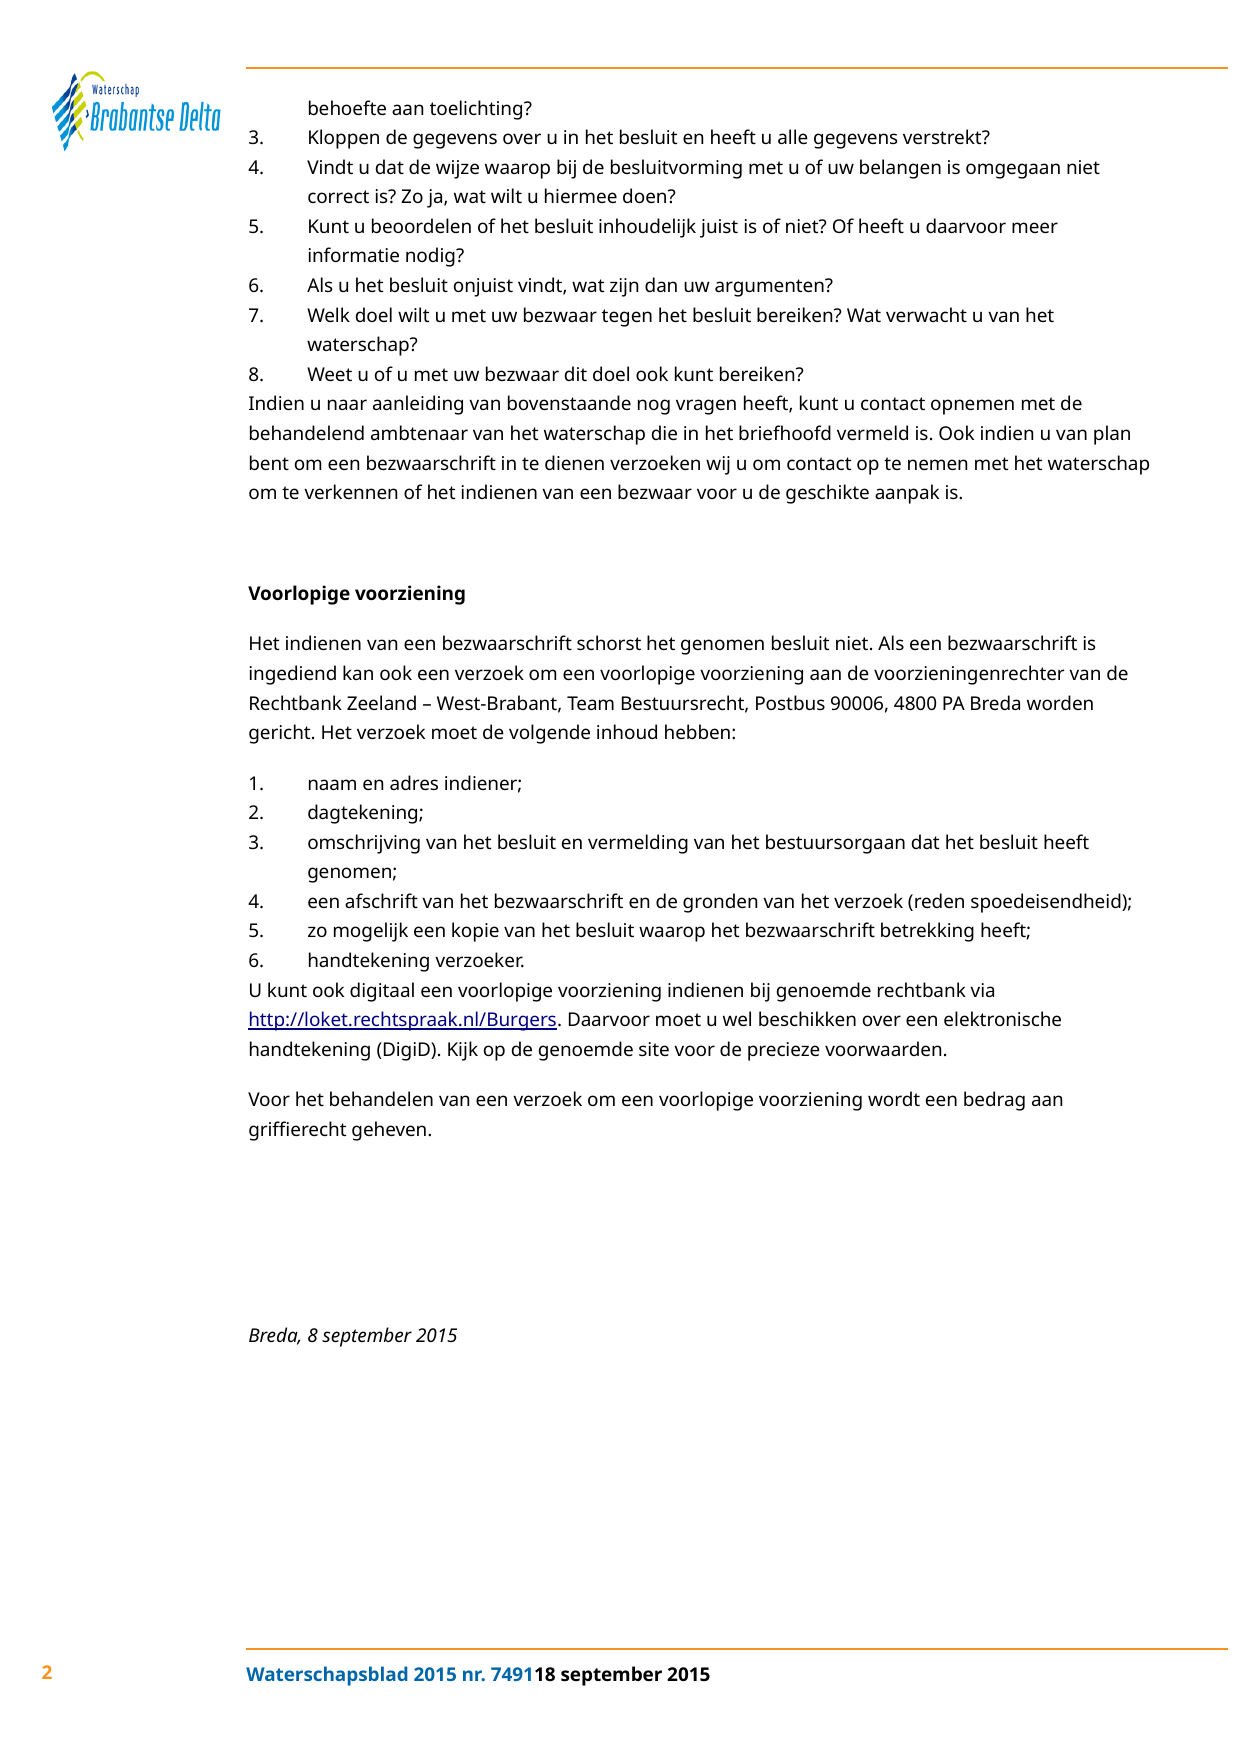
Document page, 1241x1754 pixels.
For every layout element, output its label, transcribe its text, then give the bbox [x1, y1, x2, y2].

text Voor het behandelen van een verzoek om een voorlopige voorziening wordt een bedrag aan griffierecht geheven. [248, 1086, 1152, 1142]
list omschrijving van het besluit en vermelding van het bestuursorgaan dat het besluit heeft genomen; [248, 829, 1152, 884]
text U kunt ook digitaal een voorlopige voorziening indienen bij genoemde rechtbank via http://loket.rechtspraak.nl/Burgers. Daarvoor moet u wel beschikken over een elektronische handtekening (DigiD). Kijk op de genoemde site voor de precieze voorwaarden. [248, 977, 1152, 1062]
list handtekening verzoeker. [248, 947, 1152, 973]
list Vindt u dat de wijze waarop bij de besluitvorming met u of uw belangen is omgegaan niet correct is? Zo ja, wat wilt u hiermee doen? [248, 154, 1152, 209]
list een afschrift van het bezwaarschrift en de gronden van het verzoek (reden spoedeisendheid); [248, 888, 1152, 914]
text Indien u naar aanleiding van bovenstaande nog vragen heeft, kunt u contact opnemen met de behandelend ambtenaar van het waterschap die in het briefhoofd vermeld is. Ook indien u van plan bent om een bezwaarschrift in te dienen verzoeken wij u om contact op te nemen met het waterschap om te verkennen of het indienen van een bezwaar voor u de geschikte aanpak is. [248, 391, 1152, 505]
list Welk doel wilt u met uw bezwaar tegen het besluit bereiken? Wat verwacht u van het waterschap? [248, 302, 1152, 357]
list Weet u of u met uw bezwaar dit doel ook kunt bereiken? [248, 361, 1152, 387]
list dagtekening; [248, 799, 1152, 825]
picture [41, 47, 231, 172]
text Voorlopige voorziening [248, 580, 1152, 606]
list Kunt u beoordelen of het besluit inhoudelijk juist is of niet? Of heeft u daarvoor meer informatie nodig? [248, 213, 1152, 268]
list naam en adres indiener; [248, 770, 1152, 796]
text Breda, 8 september 2015 [248, 1323, 1152, 1348]
text Het indienen van een bezwaarschrift schorst het genomen besluit niet. Als een bezwaarschrift is ingediend kan ook een verzoek om een voorlopige voorziening aan de voorzieningenrechter van de Rechtbank Zeeland – West-Brabant, Team Bestuursrecht, Postbus 90006, 4800 PA Breda worden gericht. Het verzoek moet de volgende inhoud hebben: [248, 631, 1152, 745]
list behoefte aan toelichting? [248, 95, 1152, 121]
list Kloppen de gegevens over u in het besluit en heeft u alle gegevens verstrekt? [248, 124, 1152, 150]
list Als u het besluit onjuist vindt, wat zijn dan uw argumenten? [248, 272, 1152, 298]
list zo mogelijk een kopie van het besluit waarop het bezwaarschrift betrekking heeft; [248, 918, 1152, 943]
